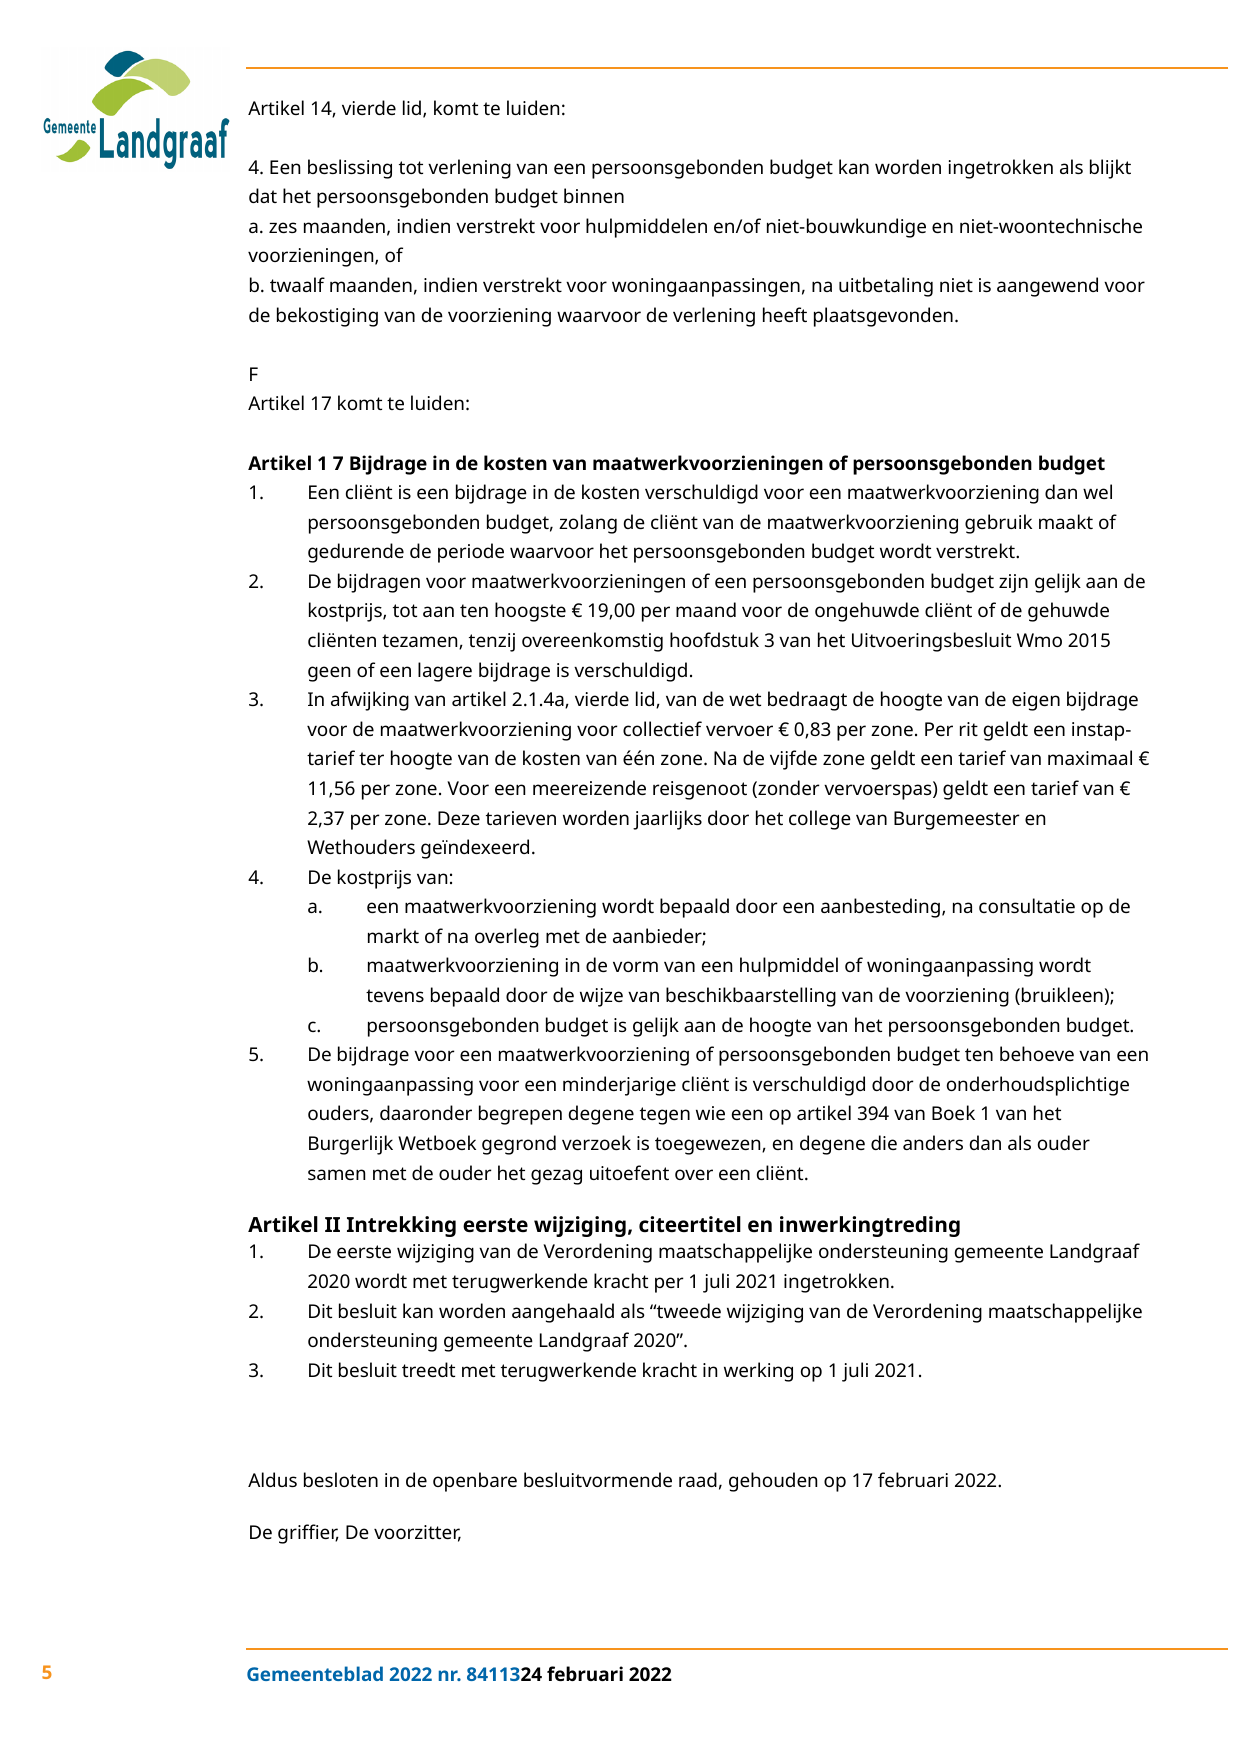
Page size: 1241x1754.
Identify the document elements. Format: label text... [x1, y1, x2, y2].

text Artikel II Intrekking eerste wijziging, citeertitel en inwerkingtreding [248, 1210, 1152, 1239]
list De kostprijs van: [248, 864, 1152, 890]
list In afwijking van artikel 2.1.4a, vierde lid, van de wet bedraagt de hoogte van de eigen bijdrage voor de maatwerkvoorziening voor collectief vervoer € 0,83 per zone. Per rit geldt een instap-tarief ter hoogte van de kosten van één zone. Na de vijfde zone geldt een tarief van maximaal € 11,56 per zone. Voor een meereizende reisgenoot (zonder vervoerspas) geldt een tarief van € 2,37 per zone. Deze tarieven worden jaarlijks door het college van Burgemeester en Wethouders geïndexeerd. [248, 686, 1152, 860]
text a. zes maanden, indien verstrekt voor hulpmiddelen en/of niet-bouwkundige en niet-woontechnische voorzieningen, of [248, 213, 1152, 268]
list Dit besluit treedt met terugwerkende kracht in werking op 1 juli 2021. [248, 1357, 1152, 1383]
text Artikel 14, vierde lid, komt te luiden: [248, 95, 1152, 121]
picture [41, 47, 231, 172]
list Een cliënt is een bijdrage in de kosten verschuldigd voor een maatwerkvoorziening dan wel persoonsgebonden budget, zolang de cliënt van de maatwerkvoorziening gebruik maakt of gedurende de periode waarvoor het persoonsgebonden budget wordt verstrekt. [248, 479, 1152, 564]
list De bijdrage voor een maatwerkvoorziening of persoonsgebonden budget ten behoeve van een woningaanpassing voor een minderjarige cliënt is verschuldigd door de onderhoudsplichtige ouders, daaronder begrepen degene tegen wie een op artikel 394 van Boek 1 van het Burgerlijk Wetboek gegrond verzoek is toegewezen, en degene die anders dan als ouder samen met de ouder het gezag uitoefent over een cliënt. [248, 1041, 1152, 1186]
text Aldus besloten in de openbare besluitvormende raad, gehouden op 17 februari 2022. [248, 1468, 1152, 1493]
text De griffier, De voorzitter, [248, 1519, 1152, 1545]
list persoonsgebonden budget is gelijk aan de hoogte van het persoonsgebonden budget. [307, 1012, 1152, 1038]
list Dit besluit kan worden aangehaald als “tweede wijziging van de Verordening maatschappelijke ondersteuning gemeente Landgraaf 2020”. [248, 1298, 1152, 1353]
text b. twaalf maanden, indien verstrekt voor woningaanpassingen, na uitbetaling niet is aangewend voor de bekostiging van de voorziening waarvoor de verlening heeft plaatsgevonden. [248, 272, 1152, 328]
list De bijdragen voor maatwerkvoorzieningen of een persoonsgebonden budget zijn gelijk aan de kostprijs, tot aan ten hoogste € 19,00 per maand voor de ongehuwde cliënt of de gehuwde cliënten tezamen, tenzij overeenkomstig hoofdstuk 3 van het Uitvoeringsbesluit Wmo 2015 geen of een lagere bijdrage is verschuldigd. [248, 568, 1152, 683]
text Artikel 1 7 Bijdrage in de kosten van maatwerkvoorzieningen of persoonsgebonden budget [248, 450, 1152, 476]
text Artikel 17 komt te luiden: [248, 391, 1152, 416]
list maatwerkvoorziening in de vorm van een hulpmiddel of woningaanpassing wordt tevens bepaald door de wijze van beschikbaarstelling van de voorziening (bruikleen); [307, 953, 1152, 1008]
list De eerste wijziging van de Verordening maatschappelijke ondersteuning gemeente Landgraaf 2020 wordt met terugwerkende kracht per 1 juli 2021 ingetrokken. [248, 1239, 1152, 1294]
text F [248, 361, 1152, 387]
list een maatwerkvoorziening wordt bepaald door een aanbesteding, na consultatie op de markt of na overleg met de aanbieder; [307, 893, 1152, 949]
text 4. Een beslissing tot verlening van een persoonsgebonden budget kan worden ingetrokken als blijkt dat het persoonsgebonden budget binnen [248, 154, 1152, 209]
